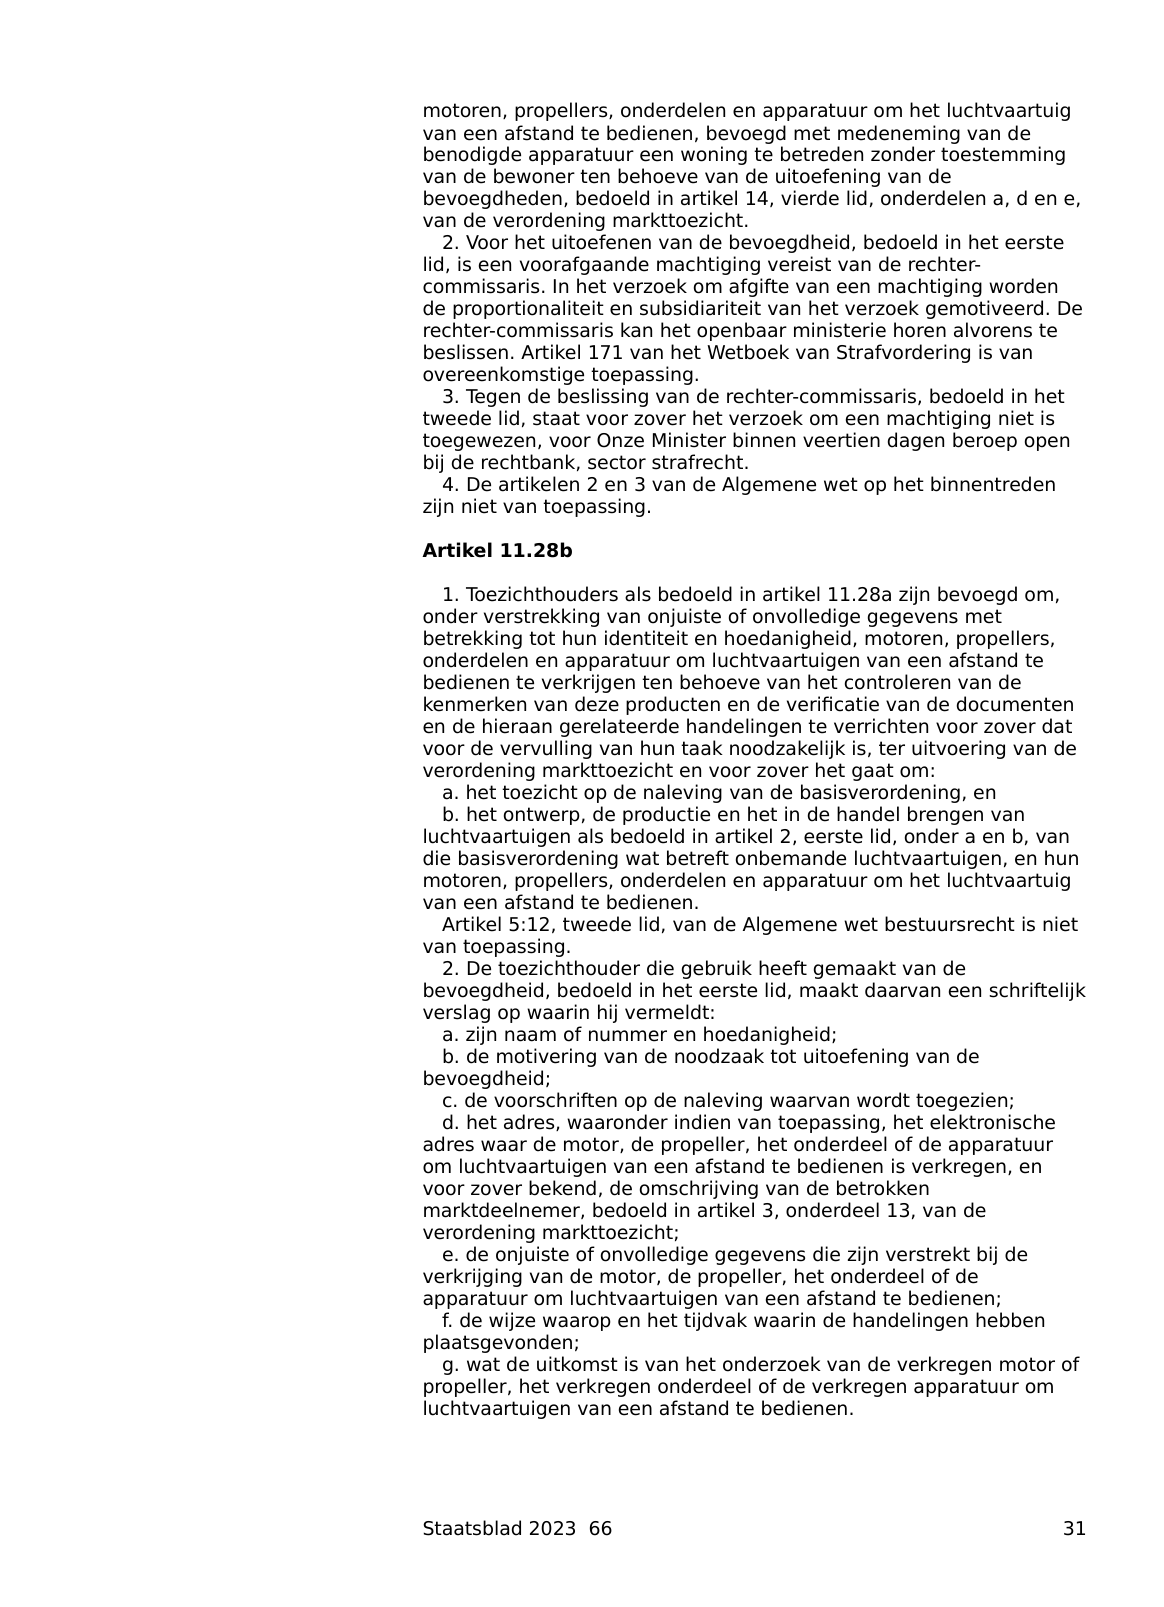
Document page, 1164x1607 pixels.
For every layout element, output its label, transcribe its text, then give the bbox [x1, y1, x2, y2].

text 1. Toezichthouders als bedoeld in artikel 11.28a zijn bevoegd om, onder verstrekking van onjuiste of onvolledige gegevens met betrekking tot hun identiteit en hoedanigheid, motoren, propellers, onderdelen en apparatuur om luchtvaartuigen van een afstand te bedienen te verkrijgen ten behoeve van het controleren van de kenmerken van deze producten en de verificatie van de documenten en de hieraan gerelateerde handelingen te verrichten voor zover dat voor de vervulling van hun taak noodzakelijk is, ter uitvoering van de verordening markttoezicht en voor zover het gaat om: [422, 584, 1087, 782]
text 2. Voor het uitoefenen van de bevoegdheid, bedoeld in het eerste lid, is een voorafgaande machtiging vereist van de rechter-commissaris. In het verzoek om afgifte van een machtiging worden de proportionaliteit en subsidiariteit van het verzoek gemotiveerd. De rechter-commissaris kan het openbaar ministerie horen alvorens te beslissen. Artikel 171 van het Wetboek van Strafvordering is van overeenkomstige toepassing. [422, 232, 1087, 386]
text Artikel 5:12, tweede lid, van de Algemene wet bestuursrecht is niet van toepassing. [422, 914, 1087, 958]
text a. het toezicht op de naleving van de basisverordening, en [422, 782, 1087, 804]
text g. wat de uitkomst is van het onderzoek van de verkregen motor of propeller, het verkregen onderdeel of de verkregen apparatuur om luchtvaartuigen van een afstand te bedienen. [422, 1354, 1087, 1419]
text b. de motivering van de noodzaak tot uitoefening van de bevoegdheid; [422, 1046, 1087, 1090]
text motoren, propellers, onderdelen en apparatuur om het luchtvaartuig van een afstand te bedienen, bevoegd met medeneming van de benodigde apparatuur een woning te betreden zonder toestemming van de bewoner ten behoeve van de uitoefening van de bevoegdheden, bedoeld in artikel 14, vierde lid, onderdelen a, d en e, van de verordening markttoezicht. [422, 100, 1087, 232]
text c. de voorschriften op de naleving waarvan wordt toegezien; [422, 1090, 1087, 1112]
text 2. De toezichthouder die gebruik heeft gemaakt van de bevoegdheid, bedoeld in het eerste lid, maakt daarvan een schriftelijk verslag op waarin hij vermeldt: [422, 958, 1087, 1024]
text e. de onjuiste of onvolledige gegevens die zijn verstrekt bij de verkrijging van de motor, de propeller, het onderdeel of de apparatuur om luchtvaartuigen van een afstand te bedienen; [422, 1244, 1087, 1310]
text 4. De artikelen 2 en 3 van de Algemene wet op het binnentreden zijn niet van toepassing. [422, 474, 1087, 518]
text d. het adres, waaronder indien van toepassing, het elektronische adres waar de motor, de propeller, het onderdeel of de apparatuur om luchtvaartuigen van een afstand te bedienen is verkregen, en voor zover bekend, de omschrijving van de betrokken marktdeelnemer, bedoeld in artikel 3, onderdeel 13, van de verordening markttoezicht; [422, 1112, 1087, 1244]
text b. het ontwerp, de productie en het in de handel brengen van luchtvaartuigen als bedoeld in artikel 2, eerste lid, onder a en b, van die basisverordening wat betreft onbemande luchtvaartuigen, en hun motoren, propellers, onderdelen en apparatuur om het luchtvaartuig van een afstand te bedienen. [422, 804, 1087, 914]
text f. de wijze waarop en het tijdvak waarin de handelingen hebben plaatsgevonden; [422, 1310, 1087, 1354]
text 3. Tegen de beslissing van de rechter-commissaris, bedoeld in het tweede lid, staat voor zover het verzoek om een machtiging niet is toegewezen, voor Onze Minister binnen veertien dagen beroep open bij de rechtbank, sector strafrecht. [422, 386, 1087, 474]
subtitle Artikel 11.28b [422, 540, 1087, 562]
text a. zijn naam of nummer en hoedanigheid; [422, 1024, 1087, 1046]
